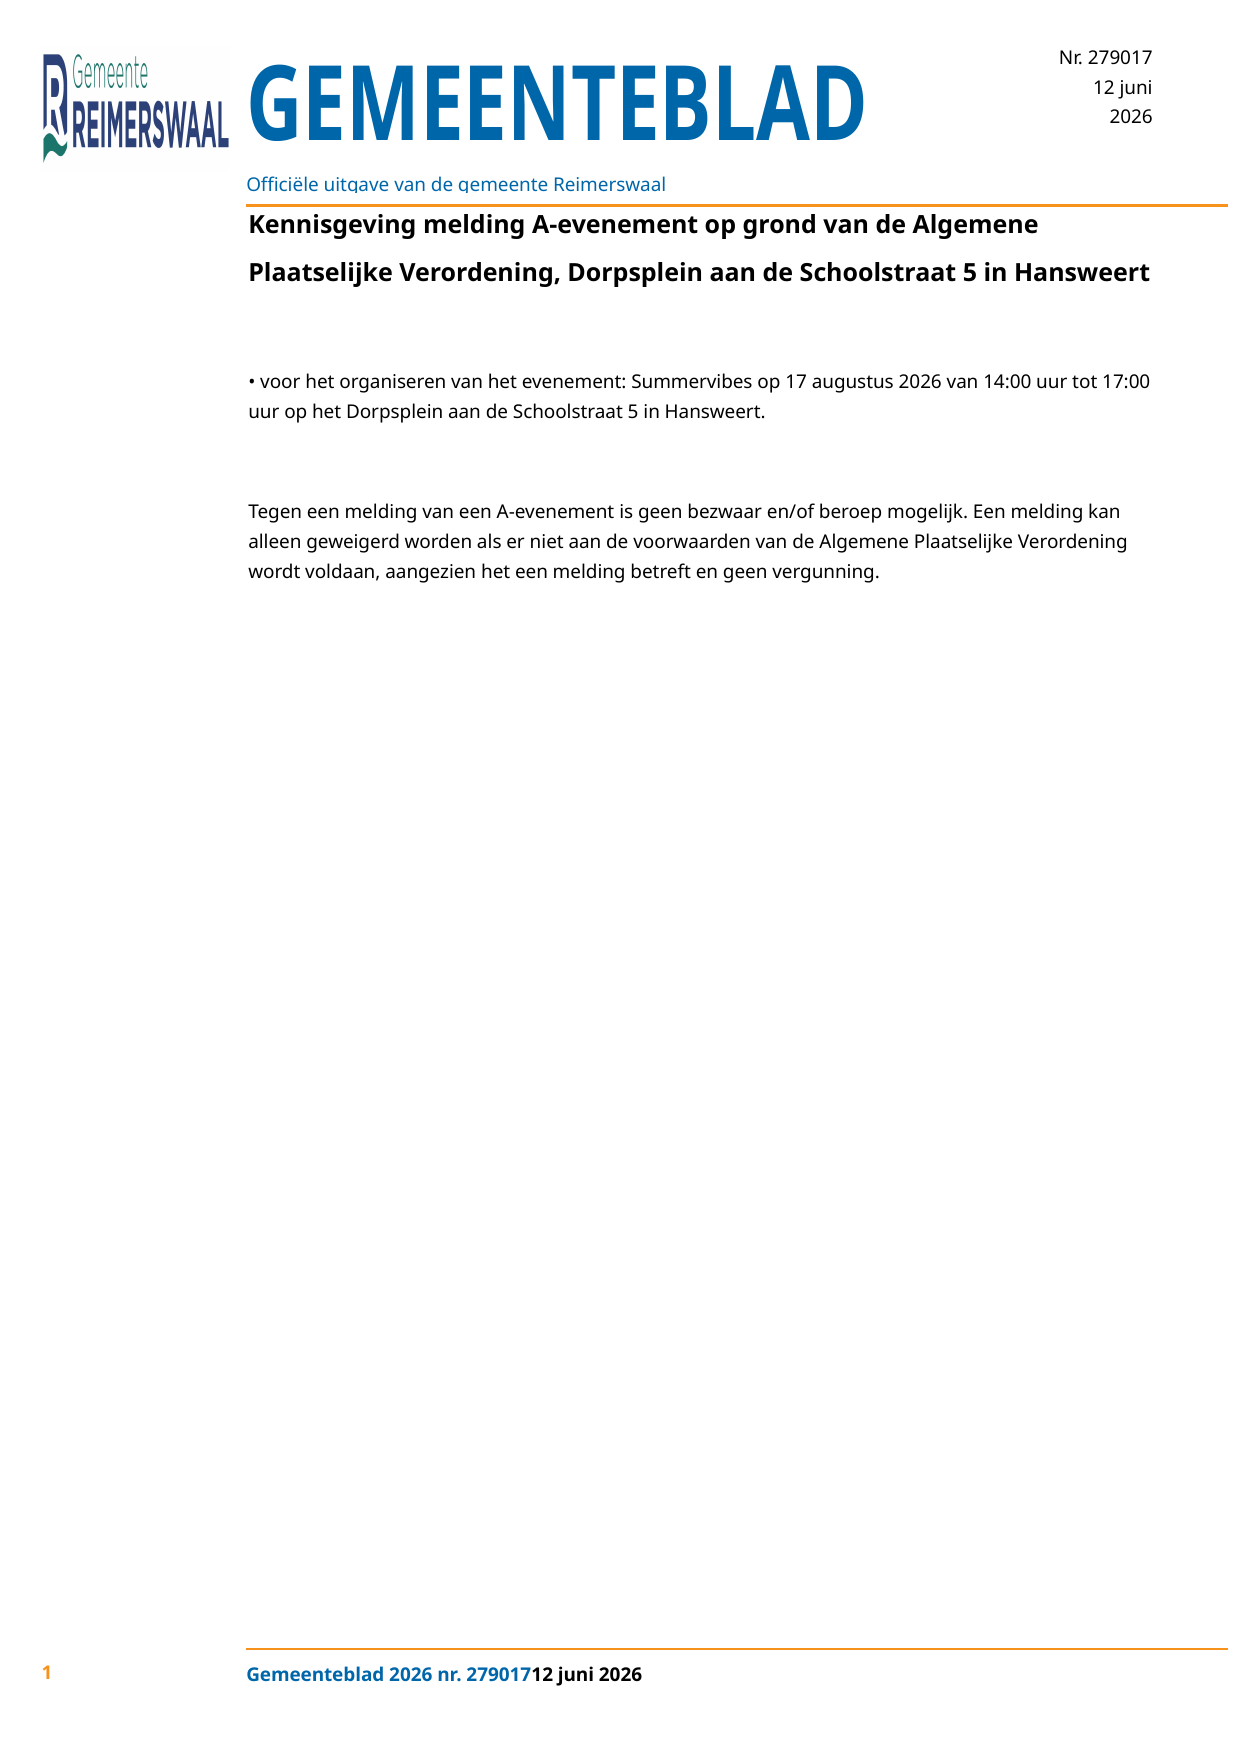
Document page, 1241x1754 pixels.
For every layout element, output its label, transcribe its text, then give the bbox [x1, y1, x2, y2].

text Kennisgeving melding A-evenement op grond van de Algemene Plaatselijke Verordening, Dorpsplein aan de Schoolstraat 5 in Hansweert [248, 207, 1152, 288]
picture [41, 47, 231, 172]
text Tegen een melding van een A-evenement is geen bezwaar en/of beroep mogelijk. Een melding kan alleen geweigerd worden als er niet aan de voorwaarden van de Algemene Plaatselijke Verordening wordt voldaan, aangezien het een melding betreft en geen vergunning. [248, 499, 1152, 584]
text • voor het organiseren van het evenement: Summervibes op 17 augustus 2026 van 14:00 uur tot 17:00 uur op het Dorpsplein aan de Schoolstraat 5 in Hansweert. [248, 368, 1152, 424]
